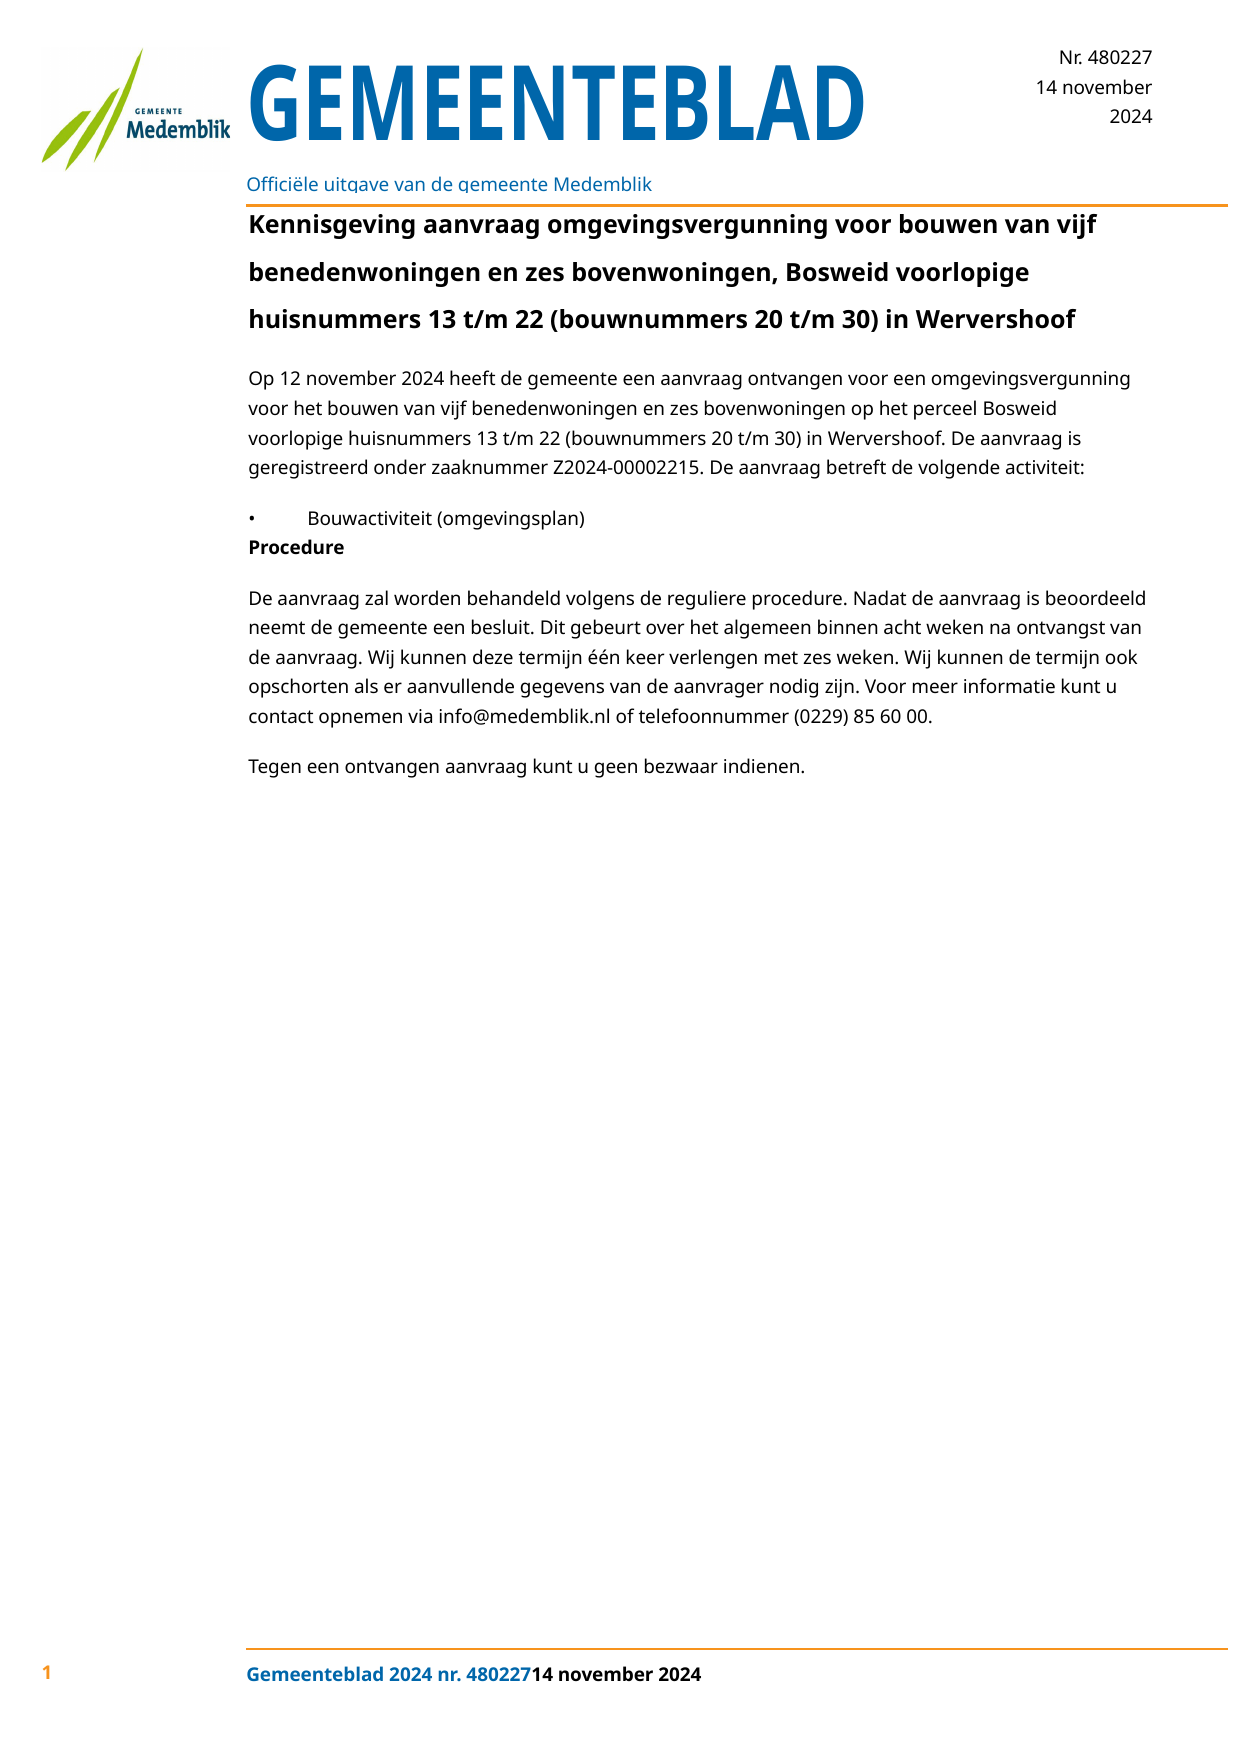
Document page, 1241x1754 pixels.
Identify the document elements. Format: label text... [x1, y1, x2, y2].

list Bouwactiviteit (omgevingsplan) [248, 505, 1152, 530]
text De aanvraag zal worden behandeld volgens de reguliere procedure. Nadat de aanvraag is beoordeeld neemt de gemeente een besluit. Dit gebeurt over het algemeen binnen acht weken na ontvangst van de aanvraag. Wij kunnen deze termijn één keer verlengen met zes weken. Wij kunnen de termijn ook opschorten als er aanvullende gegevens van de aanvrager nodig zijn. Voor meer informatie kunt u contact opnemen via info@medemblik.nl of telefoonnummer (0229) 85 60 00. [248, 585, 1152, 729]
text Kennisgeving aanvraag omgevingsvergunning voor bouwen van vijf benedenwoningen en zes bovenwoningen, Bosweid voorlopige huisnummers 13 t/m 22 (bouwnummers 20 t/m 30) in Wervershoof [248, 207, 1152, 336]
text Tegen een ontvangen aanvraag kunt u geen bezwaar indienen. [248, 753, 1152, 779]
text Procedure [248, 534, 1152, 560]
picture [41, 47, 231, 172]
text Op 12 november 2024 heeft de gemeente een aanvraag ontvangen voor een omgevingsvergunning voor het bouwen van vijf benedenwoningen en zes bovenwoningen op het perceel Bosweid voorlopige huisnummers 13 t/m 22 (bouwnummers 20 t/m 30) in Wervershoof. De aanvraag is geregistreerd onder zaaknummer Z2024-00002215. De aanvraag betreft de volgende activiteit: [248, 366, 1152, 480]
